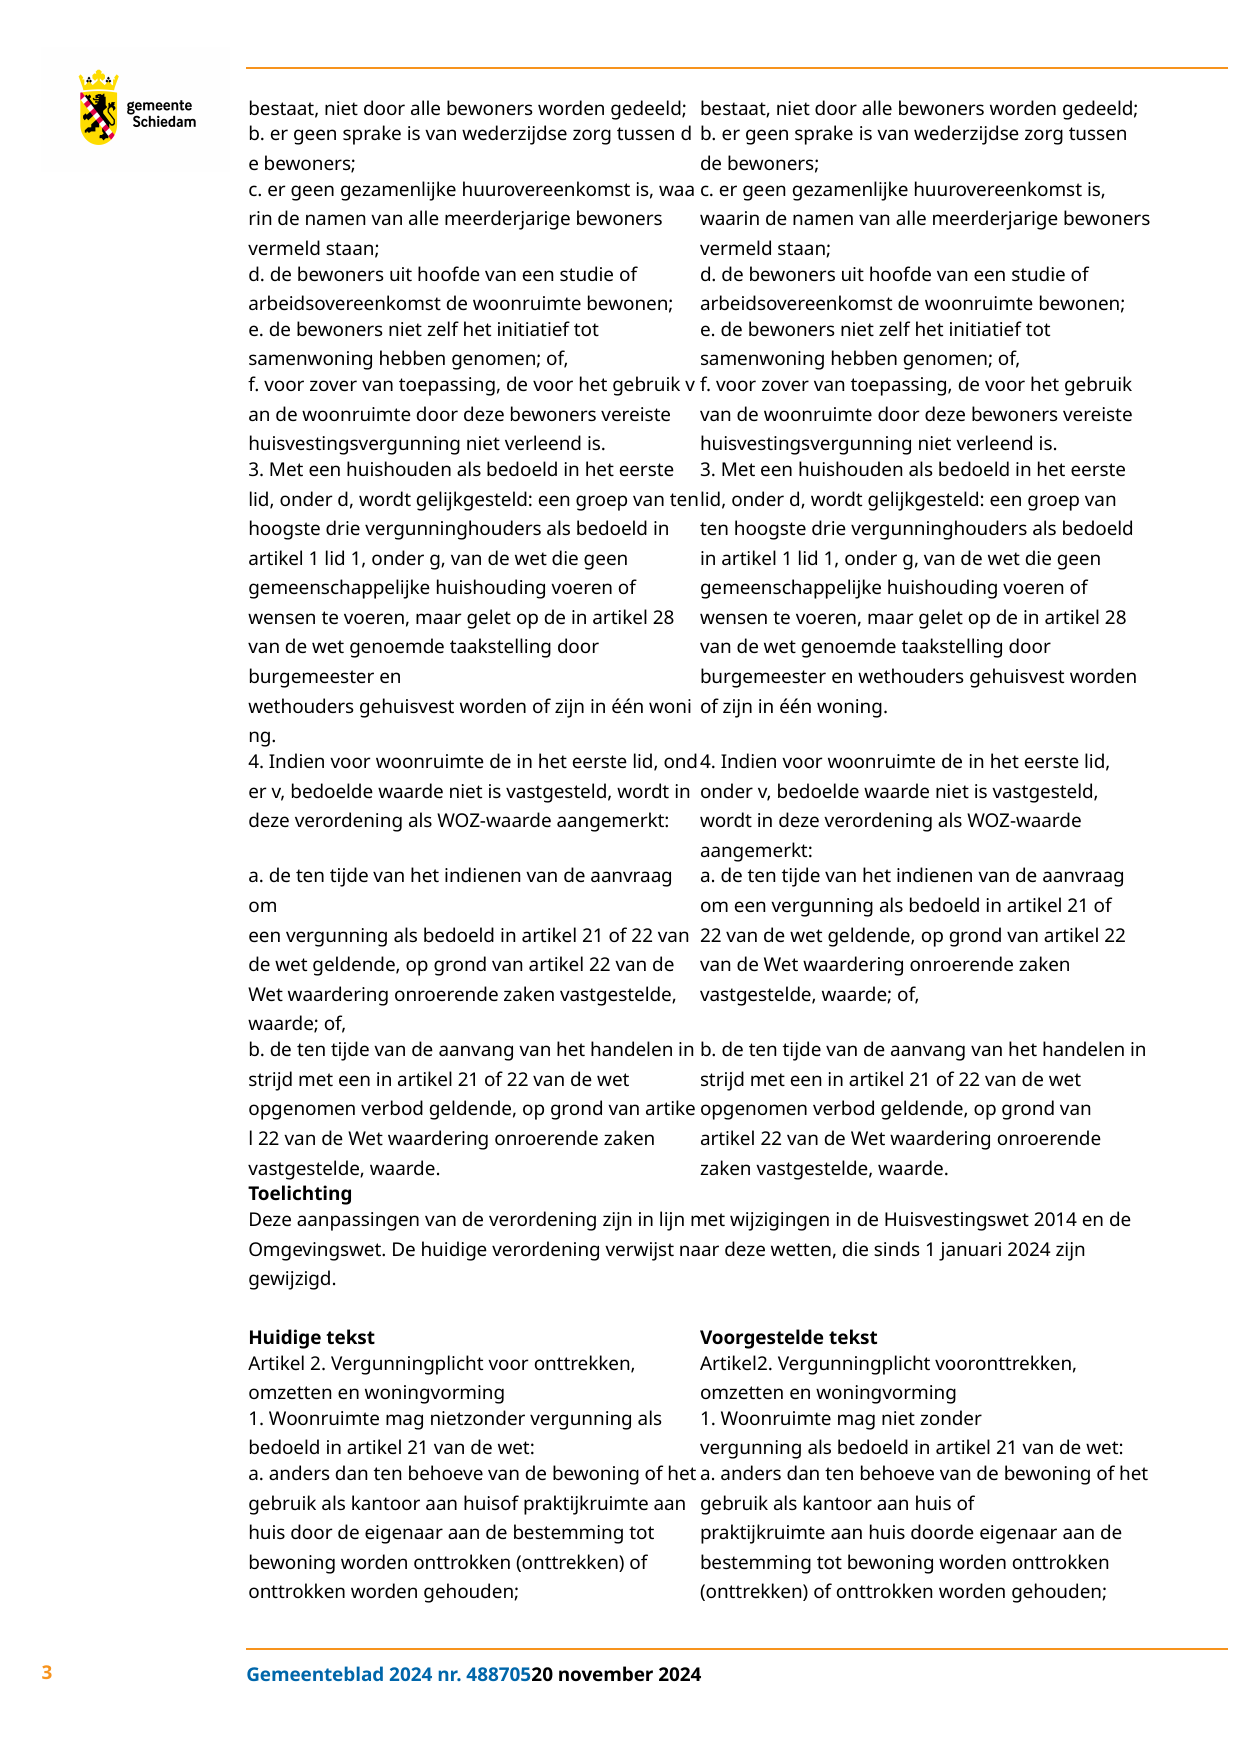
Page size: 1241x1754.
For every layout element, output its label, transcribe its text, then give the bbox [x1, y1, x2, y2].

table_cell 3. Met een huishouden als bedoeld in het eerste lid, onder d, wordt gelijkgesteld: een groep van ten hoogste drie vergunninghouders als bedoeld in artikel 1 lid 1, onder g, van de wet die geen gemeenschappelijke huishouding voeren of wensen te voeren, maar gelet op de in artikel 28 van de wet genoemde taakstelling door burgemeester en wethouders gehuisvest worden of zijn in één woning. [700, 456, 1152, 748]
table_cell d. de bewoners uit hoofde van een studie of arbeidsovereenkomst de woonruimte bewonen; [700, 261, 1152, 316]
table_cell Deze aanpassingen van de verordening zijn in lijn met wijzigingen in de Huisvestingswet 2014 en de Omgevingswet. De huidige verordening verwijst naar deze wetten, die sinds 1 januari 2024 zijn gewijzigd. [248, 1206, 1152, 1291]
table_cell 3. Met een huishouden als bedoeld in het eerste lid, onder d, wordt gelijkgesteld: een groep van ten hoogste drie vergunninghouders als bedoeld in artikel 1 lid 1, onder g, van de wet die geen gemeenschappelijke huishouding voeren of wensen te voeren, maar gelet op de in artikel 28 van de wet genoemde taakstelling door burgemeester en wethouders gehuisvest worden of zijn in één woning. [248, 456, 700, 748]
table_cell e. de bewoners niet zelf het initiatief tot samenwoning hebben genomen; of, [700, 316, 1152, 371]
table_cell f. voor zover van toepassing, de voor het gebruik van de woonruimte door deze bewoners vereiste huisvestingsvergunning niet verleend is. [700, 371, 1152, 456]
table_cell b. de ten tijde van de aanvang van het handelen in strijd met een in artikel 21 of 22 van de wet opgenomen verbod geldende, op grond van artikel 22 van de Wet waardering onroerende zaken vastgestelde, waarde. [700, 1036, 1152, 1180]
table_cell Artikel 2. Vergunningplicht voor onttrekken, omzetten en woningvorming [248, 1350, 700, 1405]
table_cell bestaat, niet door alle bewoners worden gedeeld; [700, 95, 1152, 121]
table_cell 4. Indien voor woonruimte de in het eerste lid, onder v, bedoelde waarde niet is vastgesteld, wordt in deze verordening als WOZ-waarde aangemerkt: [248, 748, 700, 863]
table_cell c. er geen gezamenlijke huurovereenkomst is, waarin de namen van alle meerderjarige bewoners vermeld staan; [700, 176, 1152, 261]
table_cell Toelichting [248, 1180, 1152, 1206]
table_cell 1. Woonruimte mag niet zonder vergunning als bedoeld in artikel 21 van de wet: [700, 1405, 1152, 1460]
table_cell 4. Indien voor woonruimte de in het eerste lid, onder v, bedoelde waarde niet is vastgesteld, wordt in deze verordening als WOZ-waarde aangemerkt: [700, 748, 1152, 863]
table_cell c. er geen gezamenlijke huurovereenkomst is, waarin de namen van alle meerderjarige bewoners vermeld staan; [248, 176, 700, 261]
table_cell 1. Woonruimte mag nietzonder vergunning als bedoeld in artikel 21 van de wet: [248, 1405, 700, 1460]
table_cell b. er geen sprake is van wederzijdse zorg tussen de bewoners; [248, 121, 700, 176]
table_cell a. anders dan ten behoeve van de bewoning of het gebruik als kantoor aan huisof praktijkruimte aan huis door de eigenaar aan de bestemming tot bewoning worden onttrokken (onttrekken) of onttrokken worden gehouden; [248, 1460, 700, 1604]
table_header Huidige tekst [248, 1324, 700, 1350]
table_cell Artikel2. Vergunningplicht vooronttrekken, omzetten en woningvorming [700, 1350, 1152, 1405]
table_cell bestaat, niet door alle bewoners worden gedeeld; [248, 95, 700, 121]
table_cell a. anders dan ten behoeve van de bewoning of het gebruik als kantoor aan huis of praktijkruimte aan huis doorde eigenaar aan de bestemming tot bewoning worden onttrokken (onttrekken) of onttrokken worden gehouden; [700, 1460, 1152, 1604]
table_cell f. voor zover van toepassing, de voor het gebruik van de woonruimte door deze bewoners vereiste huisvestingsvergunning niet verleend is. [248, 371, 700, 456]
table_cell d. de bewoners uit hoofde van een studie of arbeidsovereenkomst de woonruimte bewonen; [248, 261, 700, 316]
table_cell a. de ten tijde van het indienen van de aanvraag om een vergunning als bedoeld in artikel 21 of 22 van de wet geldende, op grond van artikel 22 van de Wet waardering onroerende zaken vastgestelde, waarde; of, [700, 863, 1152, 1036]
picture [41, 47, 231, 172]
table_cell b. de ten tijde van de aanvang van het handelen in strijd met een in artikel 21 of 22 van de wet opgenomen verbod geldende, op grond van artikel 22 van de Wet waardering onroerende zaken vastgestelde, waarde. [248, 1036, 700, 1180]
table_cell e. de bewoners niet zelf het initiatief tot samenwoning hebben genomen; of, [248, 316, 700, 371]
table_cell b. er geen sprake is van wederzijdse zorg tussen de bewoners; [700, 121, 1152, 176]
table_cell a. de ten tijde van het indienen van de aanvraag om een vergunning als bedoeld in artikel 21 of 22 van de wet geldende, op grond van artikel 22 van de Wet waardering onroerende zaken vastgestelde, waarde; of, [248, 863, 700, 1036]
table_header Voorgestelde tekst [700, 1324, 1152, 1350]
